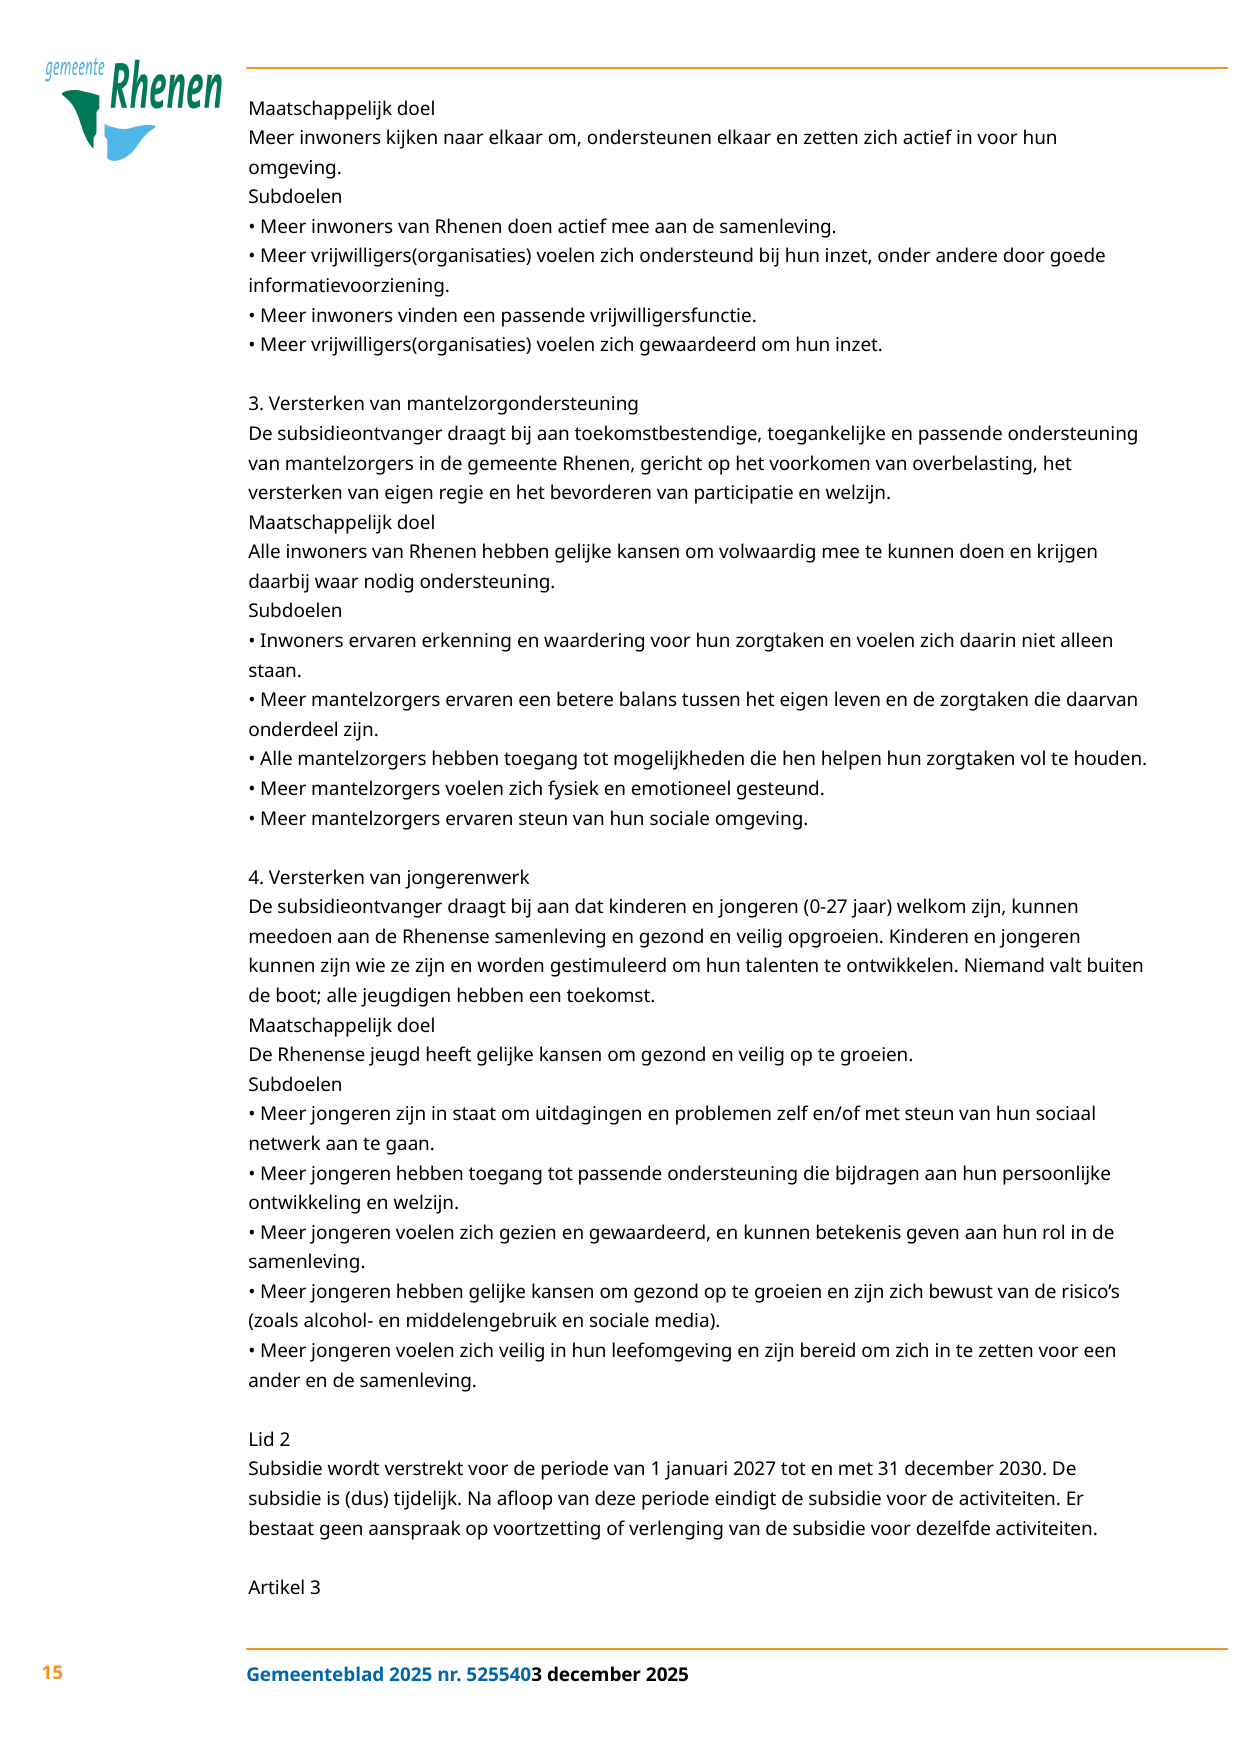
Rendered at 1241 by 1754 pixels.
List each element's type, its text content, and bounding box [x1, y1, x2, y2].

text Maatschappelijk doel [248, 1012, 1152, 1038]
text • Meer inwoners vinden een passende vrijwilligersfunctie. [248, 302, 1152, 328]
text • Meer jongeren hebben toegang tot passende ondersteuning die bijdragen aan hun persoonlijke ontwikkeling en welzijn. [248, 1160, 1152, 1215]
text 4. Versterken van jongerenwerk [248, 864, 1152, 890]
text 3. Versterken van mantelzorgondersteuning [248, 391, 1152, 416]
text Maatschappelijk doel [248, 95, 1152, 121]
text Meer inwoners kijken naar elkaar om, ondersteunen elkaar en zetten zich actief in voor hun omgeving. [248, 124, 1152, 180]
text • Alle mantelzorgers hebben toegang tot mogelijkheden die hen helpen hun zorgtaken vol te houden. [248, 746, 1152, 771]
text Subdoelen [248, 183, 1152, 209]
text Maatschappelijk doel [248, 509, 1152, 535]
text Alle inwoners van Rhenen hebben gelijke kansen om volwaardig mee te kunnen doen en krijgen daarbij waar nodig ondersteuning. [248, 538, 1152, 594]
text • Meer jongeren zijn in staat om uitdagingen en problemen zelf en/of met steun van hun sociaal netwerk aan te gaan. [248, 1101, 1152, 1156]
text • Meer vrijwilligers(organisaties) voelen zich ondersteund bij hun inzet, onder andere door goede informatievoorziening. [248, 243, 1152, 298]
text Subsidie wordt verstrekt voor de periode van 1 januari 2027 tot en met 31 december 2030. De subsidie is (dus) tijdelijk. Na afloop van deze periode eindigt de subsidie voor de activiteiten. Er bestaat geen aanspraak op voortzetting of verlenging van de subsidie voor dezelfde activiteiten. [248, 1456, 1152, 1541]
text • Meer mantelzorgers ervaren steun van hun sociale omgeving. [248, 805, 1152, 831]
text • Meer jongeren voelen zich gezien en gewaardeerd, en kunnen betekenis geven aan hun rol in de samenleving. [248, 1219, 1152, 1274]
text Lid 2 [248, 1426, 1152, 1452]
text De subsidieontvanger draagt bij aan toekomstbestendige, toegankelijke en passende ondersteuning van mantelzorgers in de gemeente Rhenen, gericht op het voorkomen van overbelasting, het versterken van eigen regie en het bevorderen van participatie en welzijn. [248, 420, 1152, 505]
text De Rhenense jeugd heeft gelijke kansen om gezond en veilig op te groeien. [248, 1041, 1152, 1067]
text • Meer jongeren voelen zich veilig in hun leefomgeving en zijn bereid om zich in te zetten voor een ander en de samenleving. [248, 1337, 1152, 1393]
text • Meer inwoners van Rhenen doen actief mee aan de samenleving. [248, 213, 1152, 239]
text Artikel 3 [248, 1574, 1152, 1600]
text • Meer jongeren hebben gelijke kansen om gezond op te groeien en zijn zich bewust van de risico’s (zoals alcohol- en middelengebruik en sociale media). [248, 1278, 1152, 1333]
text Subdoelen [248, 598, 1152, 623]
text • Meer mantelzorgers ervaren een betere balans tussen het eigen leven en de zorgtaken die daarvan onderdeel zijn. [248, 686, 1152, 742]
picture [41, 47, 231, 172]
text • Inwoners ervaren erkenning en waardering voor hun zorgtaken en voelen zich daarin niet alleen staan. [248, 627, 1152, 683]
text Subdoelen [248, 1071, 1152, 1097]
text • Meer vrijwilligers(organisaties) voelen zich gewaardeerd om hun inzet. [248, 331, 1152, 357]
text De subsidieontvanger draagt bij aan dat kinderen en jongeren (0-27 jaar) welkom zijn, kunnen meedoen aan de Rhenense samenleving en gezond en veilig opgroeien. Kinderen en jongeren kunnen zijn wie ze zijn en worden gestimuleerd om hun talenten te ontwikkelen. Niemand valt buiten de boot; alle jeugdigen hebben een toekomst. [248, 893, 1152, 1008]
text • Meer mantelzorgers voelen zich fysiek en emotioneel gesteund. [248, 775, 1152, 801]
